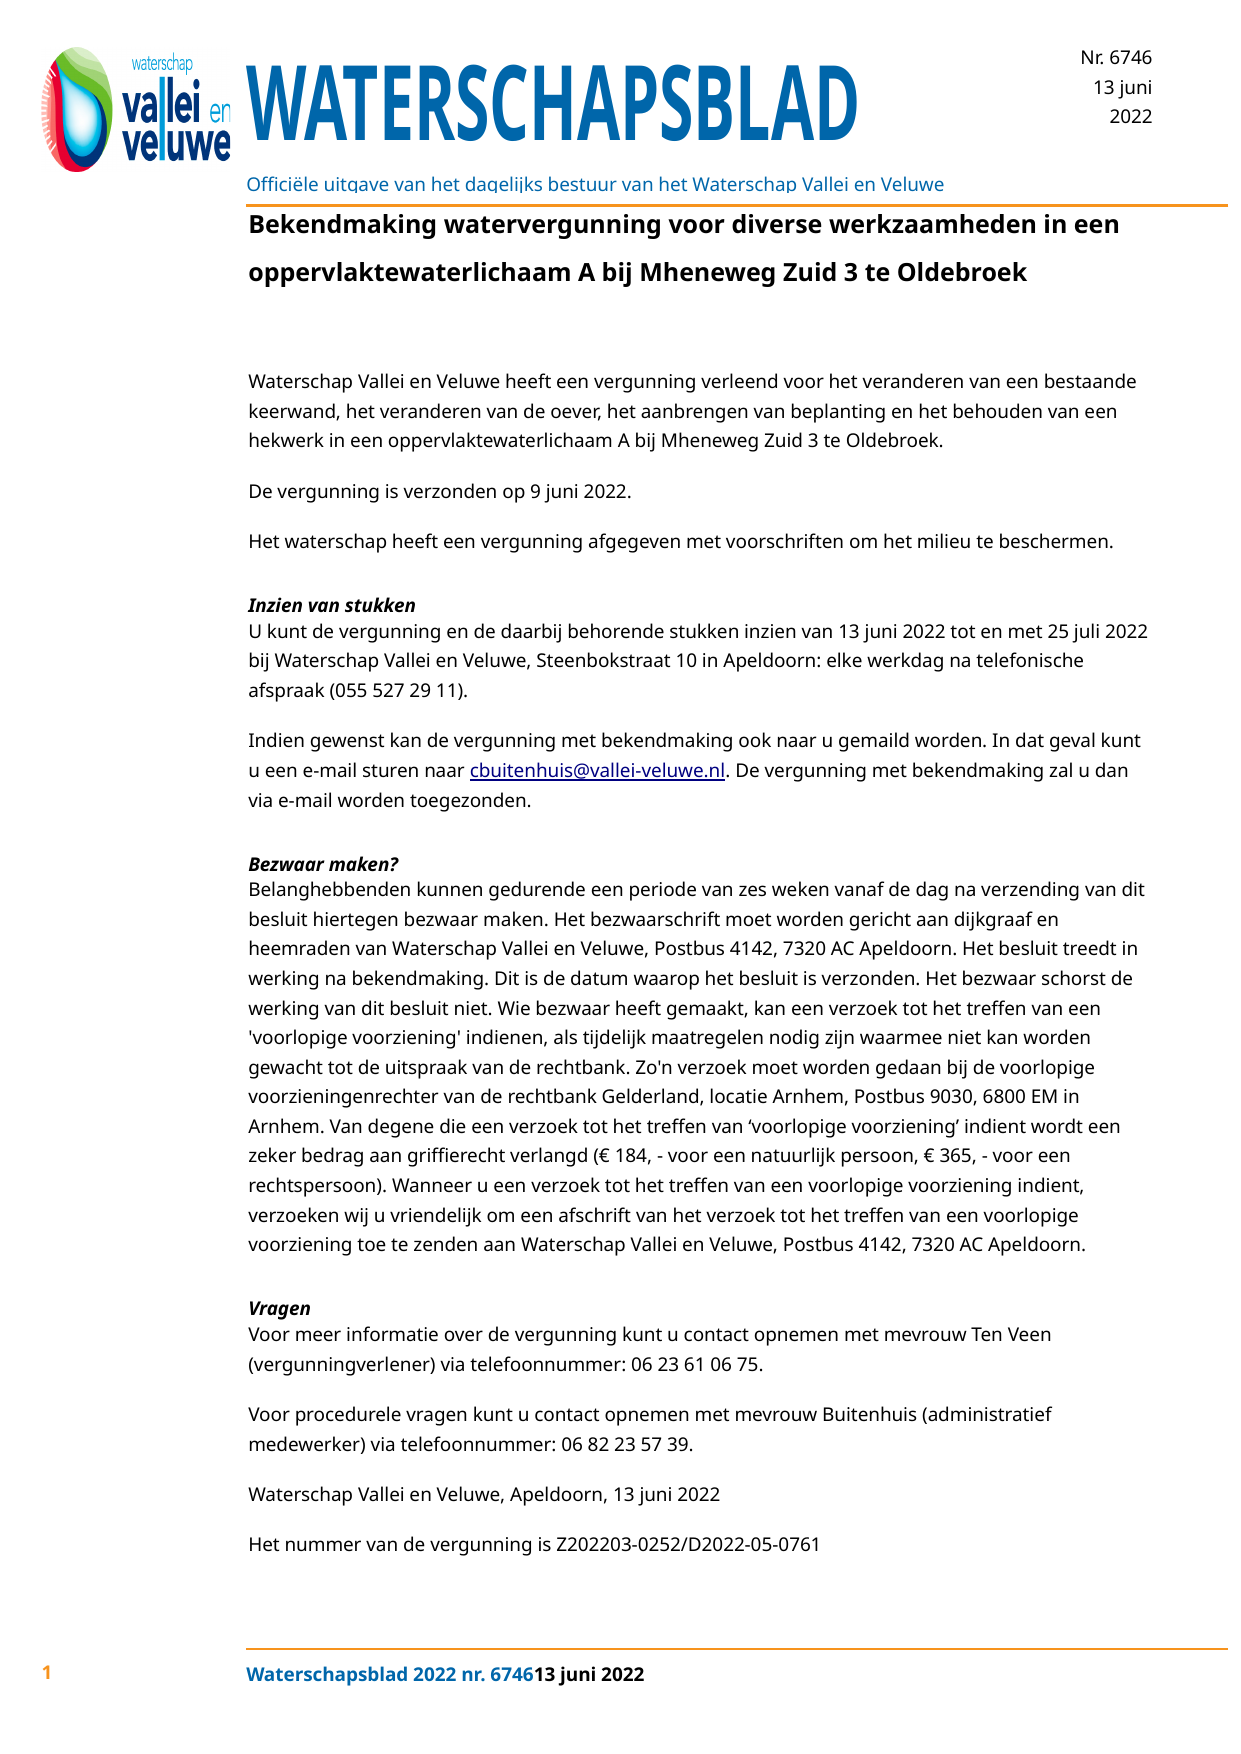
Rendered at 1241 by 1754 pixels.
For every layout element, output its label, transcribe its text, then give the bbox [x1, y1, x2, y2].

text Belanghebbenden kunnen gedurende een periode van zes weken vanaf de dag na verzending van dit besluit hiertegen bezwaar maken. Het bezwaarschrift moet worden gericht aan dijkgraaf en heemraden van Waterschap Vallei en Veluwe, Postbus 4142, 7320 AC Apeldoorn. Het besluit treedt in werking na bekendmaking. Dit is de datum waarop het besluit is verzonden. Het bezwaar schorst de werking van dit besluit niet. Wie bezwaar heeft gemaakt, kan een verzoek tot het treffen van een 'voorlopige voorziening' indienen, als tijdelijk maatregelen nodig zijn waarmee niet kan worden gewacht tot de uitspraak van de rechtbank. Zo'n verzoek moet worden gedaan bij de voorlopige voorzieningenrechter van de rechtbank Gelderland, locatie Arnhem, Postbus 9030, 6800 EM in Arnhem. Van degene die een verzoek tot het treffen van ‘voorlopige voorziening’ indient wordt een zeker bedrag aan griffierecht verlangd (€ 184, - voor een natuurlijk persoon, € 365, - voor een rechtspersoon). Wanneer u een verzoek tot het treffen van een voorlopige voorziening indient, verzoeken wij u vriendelijk om een afschrift van het verzoek tot het treffen van een voorlopige voorziening toe te zenden aan Waterschap Vallei en Veluwe, Postbus 4142, 7320 AC Apeldoorn. [248, 876, 1152, 1257]
text Indien gewenst kan de vergunning met bekendmaking ook naar u gemaild worden. In dat geval kunt u een e-mail sturen naar cbuitenhuis@vallei-veluwe.nl. De vergunning met bekendmaking zal u dan via e-mail worden toegezonden. [248, 728, 1152, 812]
text Inzien van stukken [248, 592, 1152, 618]
picture [41, 47, 231, 172]
text De vergunning is verzonden op 9 juni 2022. [248, 478, 1152, 504]
text Voor meer informatie over de vergunning kunt u contact opnemen met mevrouw Ten Veen (vergunningverlener) via telefoonnummer: 06 23 61 06 75. [248, 1321, 1152, 1376]
text U kunt de vergunning en de daarbij behorende stukken inzien van 13 juni 2022 tot en met 25 juli 2022 bij Waterschap Vallei en Veluwe, Steenbokstraat 10 in Apeldoorn: elke werkdag na telefonische afspraak (055 527 29 11). [248, 618, 1152, 703]
text Het nummer van de vergunning is Z202203-0252/D2022-05-0761 [248, 1532, 1152, 1557]
text Het waterschap heeft een vergunning afgegeven met voorschriften om het milieu te beschermen. [248, 528, 1152, 554]
text Waterschap Vallei en Veluwe heeft een vergunning verleend voor het veranderen van een bestaande keerwand, het veranderen van de oever, het aanbrengen van beplanting en het behouden van een hekwerk in een oppervlaktewaterlichaam A bij Mheneweg Zuid 3 te Oldebroek. [248, 368, 1152, 453]
text Bezwaar maken? [248, 851, 1152, 876]
text Vragen [248, 1295, 1152, 1321]
text Voor procedurele vragen kunt u contact opnemen met mevrouw Buitenhuis (administratief medewerker) via telefoonnummer: 06 82 23 57 39. [248, 1401, 1152, 1456]
text Waterschap Vallei en Veluwe, Apeldoorn, 13 juni 2022 [248, 1481, 1152, 1507]
text Bekendmaking watervergunning voor diverse werkzaamheden in een oppervlaktewaterlichaam A bij Mheneweg Zuid 3 te Oldebroek [248, 207, 1152, 288]
